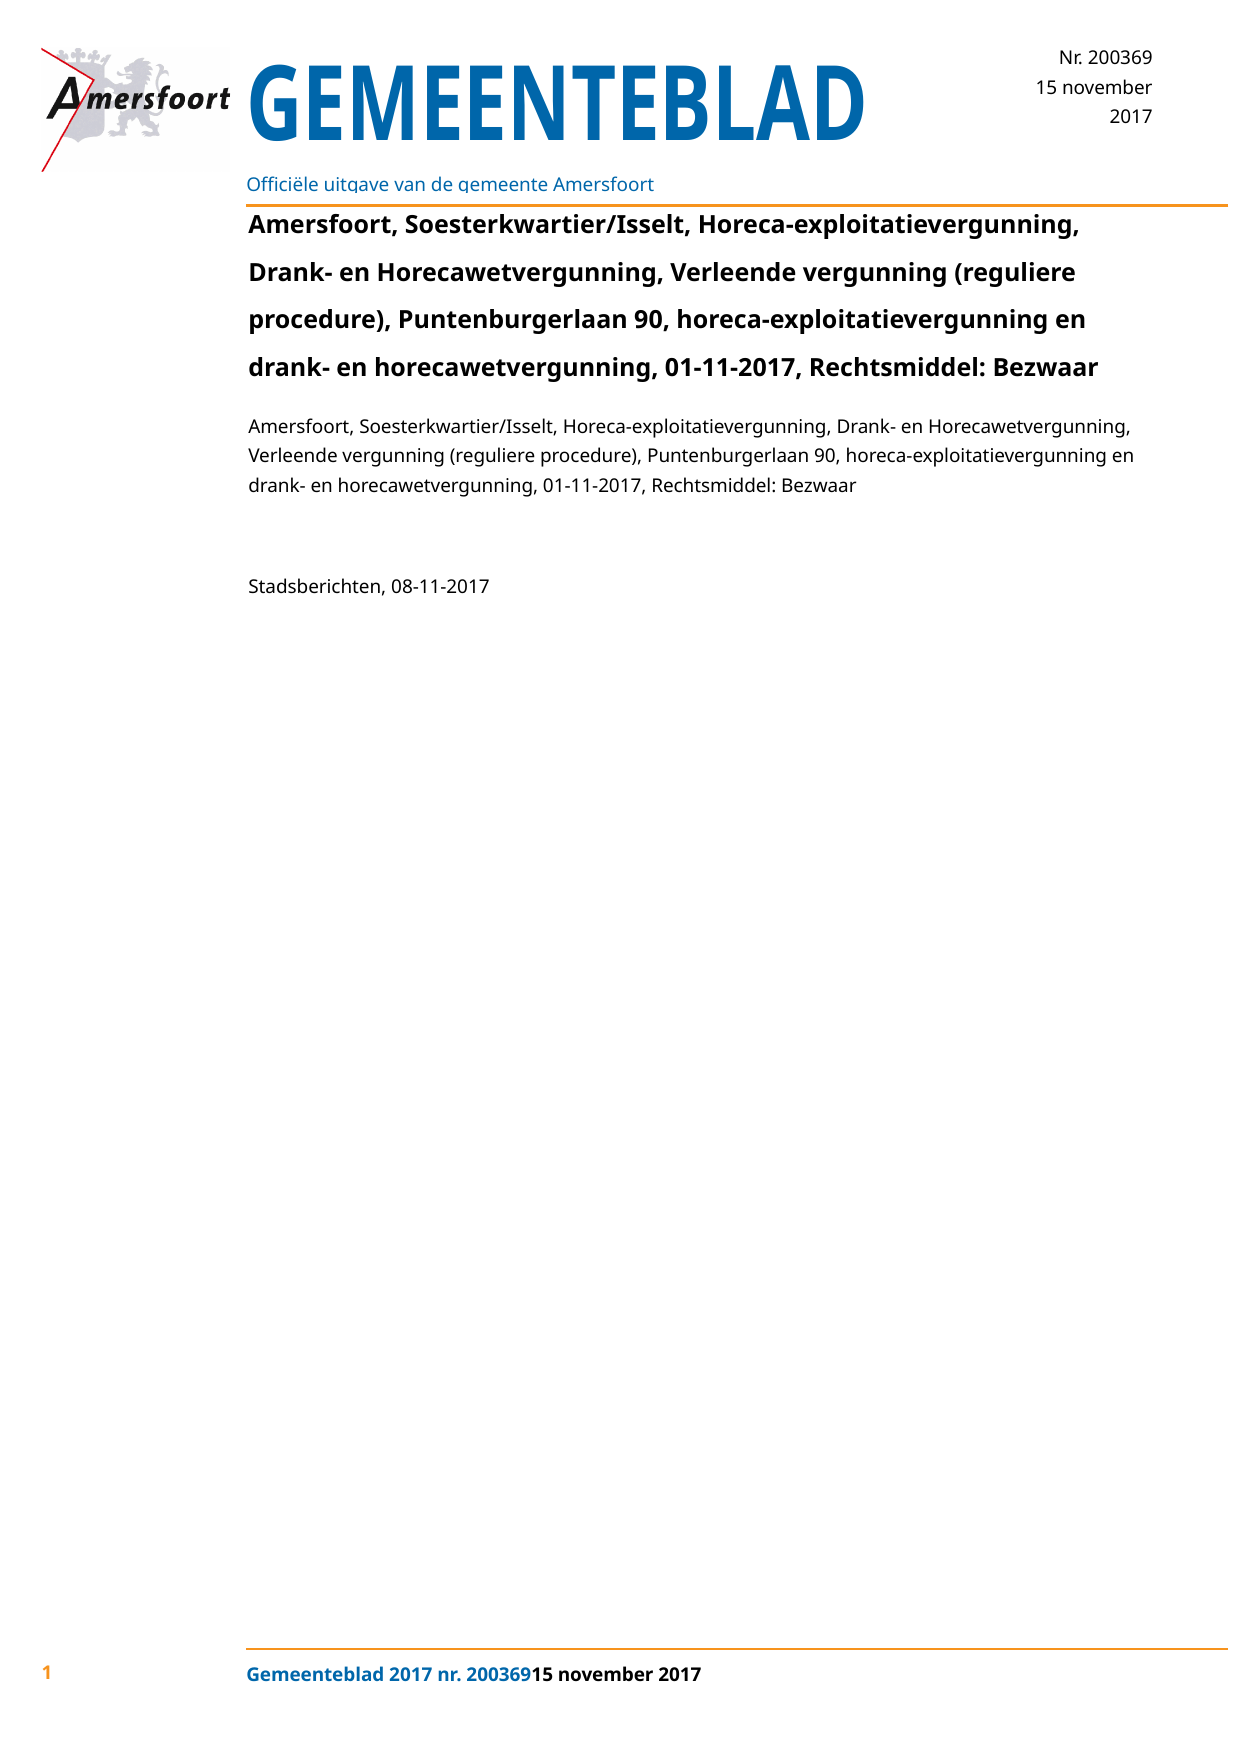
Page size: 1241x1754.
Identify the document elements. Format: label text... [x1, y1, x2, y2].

text Amersfoort, Soesterkwartier/Isselt, Horeca-exploitatievergunning, Drank- en Horecawetvergunning, Verleende vergunning (reguliere procedure), Puntenburgerlaan 90, horeca-exploitatievergunning en drank- en horecawetvergunning, 01-11-2017, Rechtsmiddel: Bezwaar [248, 207, 1152, 384]
text Amersfoort, Soesterkwartier/Isselt, Horeca-exploitatievergunning, Drank- en Horecawetvergunning, Verleende vergunning (reguliere procedure), Puntenburgerlaan 90, horeca-exploitatievergunning en drank- en horecawetvergunning, 01-11-2017, Rechtsmiddel: Bezwaar [248, 413, 1152, 498]
picture [41, 47, 231, 172]
text Stadsberichten, 08-11-2017 [248, 573, 1152, 599]
